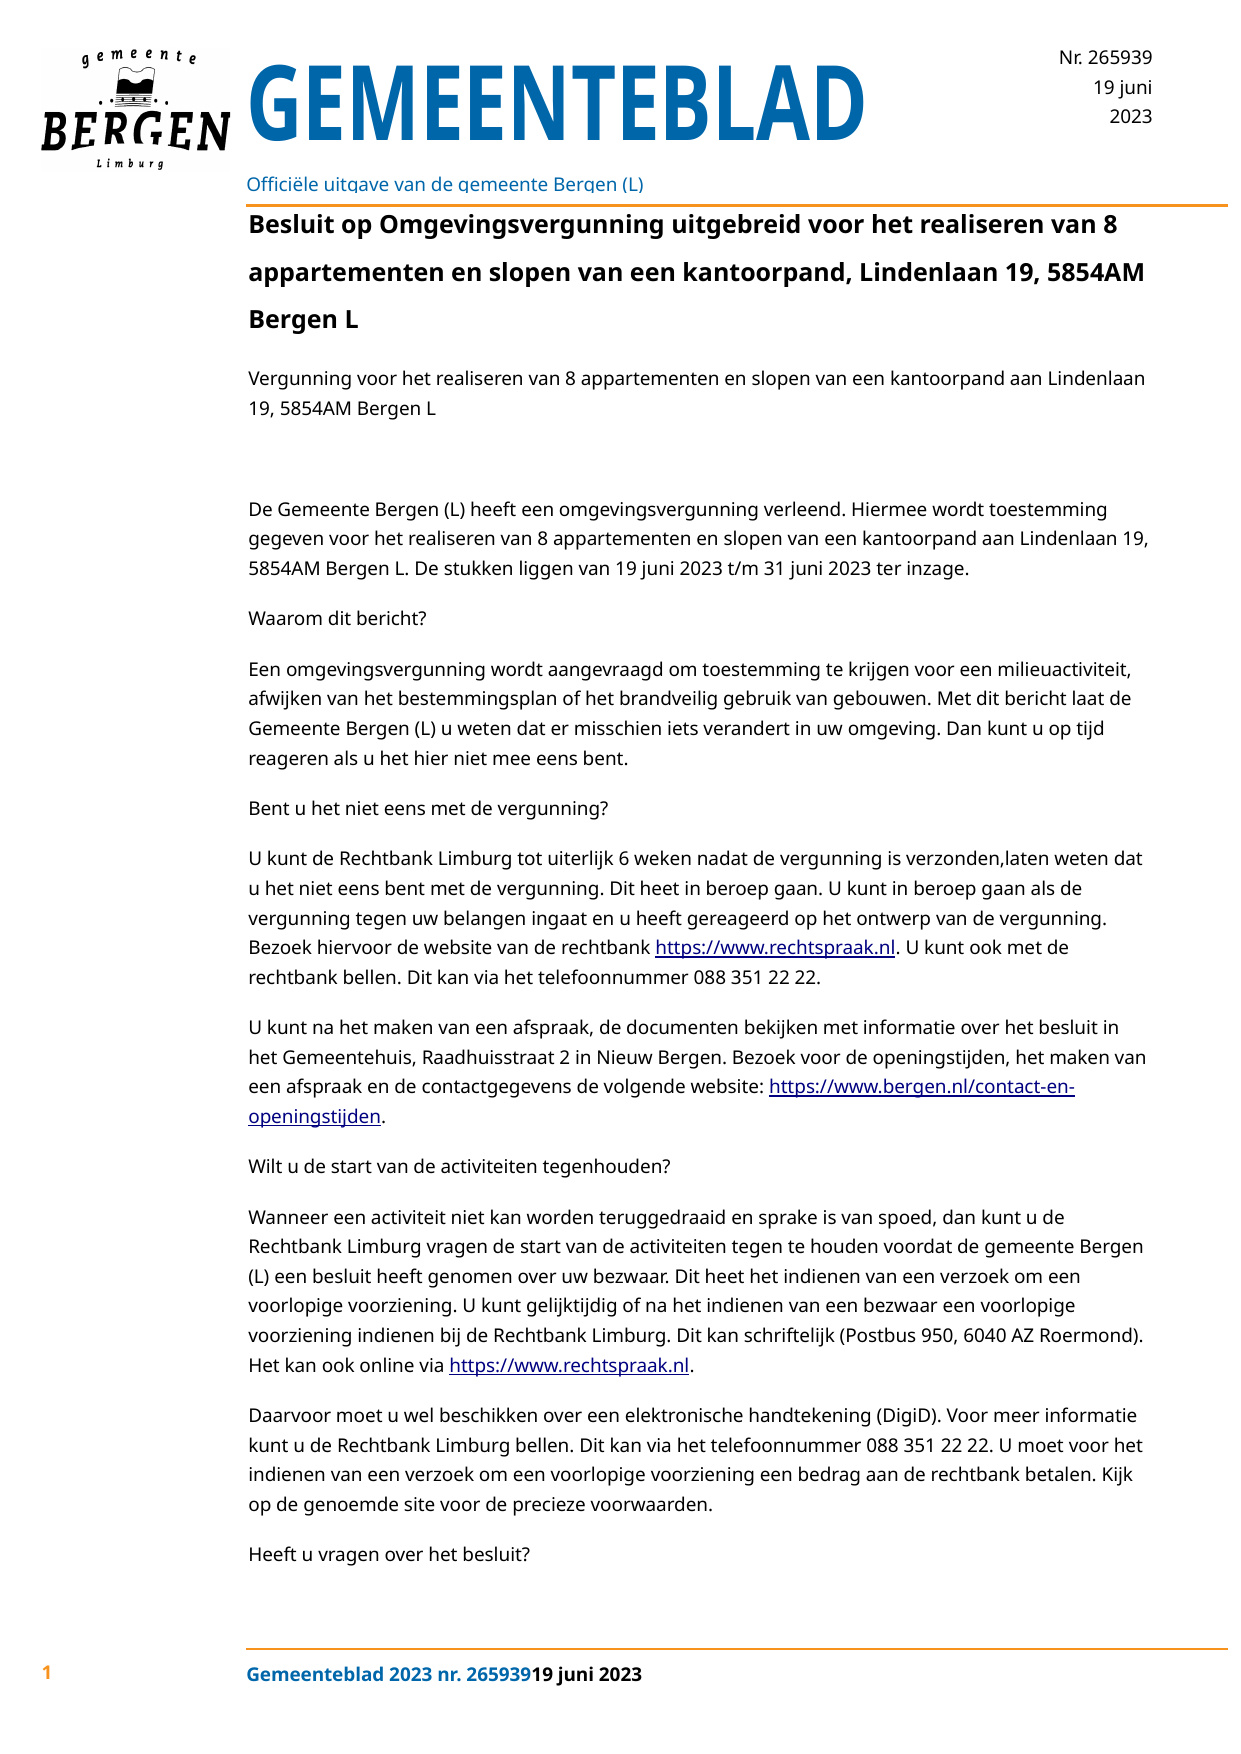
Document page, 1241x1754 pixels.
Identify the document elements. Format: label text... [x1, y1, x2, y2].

text U kunt de Rechtbank Limburg tot uiterlijk 6 weken nadat de vergunning is verzonden,laten weten dat u het niet eens bent met de vergunning. Dit heet in beroep gaan. U kunt in beroep gaan als de vergunning tegen uw belangen ingaat en u heeft gereageerd op het ontwerp van de vergunning. Bezoek hiervoor de website van de rechtbank https://www.rechtspraak.nl. U kunt ook met de rechtbank bellen. Dit kan via het telefoonnummer 088 351 22 22. [248, 846, 1152, 989]
text Wanneer een activiteit niet kan worden teruggedraaid en sprake is van spoed, dan kunt u de Rechtbank Limburg vragen de start van de activiteiten tegen te houden voordat de gemeente Bergen (L) een besluit heeft genomen over uw bezwaar. Dit heet het indienen van een verzoek om een voorlopige voorziening. U kunt gelijktijdig of na het indienen van een bezwaar een voorlopige voorziening indienen bij de Rechtbank Limburg. Dit kan schriftelijk (Postbus 950, 6040 AZ Roermond). Het kan ook online via https://www.rechtspraak.nl. [248, 1204, 1152, 1377]
text Waarom dit bericht? [248, 606, 1152, 631]
text Vergunning voor het realiseren van 8 appartementen en slopen van een kantoorpand aan Lindenlaan 19, 5854AM Bergen L [248, 366, 1152, 421]
text Besluit op Omgevingsvergunning uitgebreid voor het realiseren van 8 appartementen en slopen van een kantoorpand, Lindenlaan 19, 5854AM Bergen L [248, 207, 1152, 336]
text Bent u het niet eens met de vergunning? [248, 795, 1152, 821]
text Wilt u de start van de activiteiten tegenhouden? [248, 1153, 1152, 1179]
text Daarvoor moet u wel beschikken over een elektronische handtekening (DigiD). Voor meer informatie kunt u de Rechtbank Limburg bellen. Dit kan via het telefoonnummer 088 351 22 22. U moet voor het indienen van een verzoek om een voorlopige voorziening een bedrag aan de rechtbank betalen. Kijk op de genoemde site voor de precieze voorwaarden. [248, 1402, 1152, 1517]
text U kunt na het maken van een afspraak, de documenten bekijken met informatie over het besluit in het Gemeentehuis, Raadhuisstraat 2 in Nieuw Bergen. Bezoek voor de openingstijden, het maken van een afspraak en de contactgegevens de volgende website: https://www.bergen.nl/contact-en-openingstijden. [248, 1014, 1152, 1129]
text Een omgevingsvergunning wordt aangevraagd om toestemming te krijgen voor een milieuactiviteit, afwijken van het bestemmingsplan of het brandveilig gebruik van gebouwen. Met dit bericht laat de Gemeente Bergen (L) u weten dat er misschien iets verandert in uw omgeving. Dan kunt u op tijd reageren als u het hier niet mee eens bent. [248, 656, 1152, 770]
text Heeft u vragen over het besluit? [248, 1541, 1152, 1567]
picture [41, 47, 231, 172]
text De Gemeente Bergen (L) heeft een omgevingsvergunning verleend. Hiermee wordt toestemming gegeven voor het realiseren van 8 appartementen en slopen van een kantoorpand aan Lindenlaan 19, 5854AM Bergen L. De stukken liggen van 19 juni 2023 t/m 31 juni 2023 ter inzage. [248, 496, 1152, 581]
